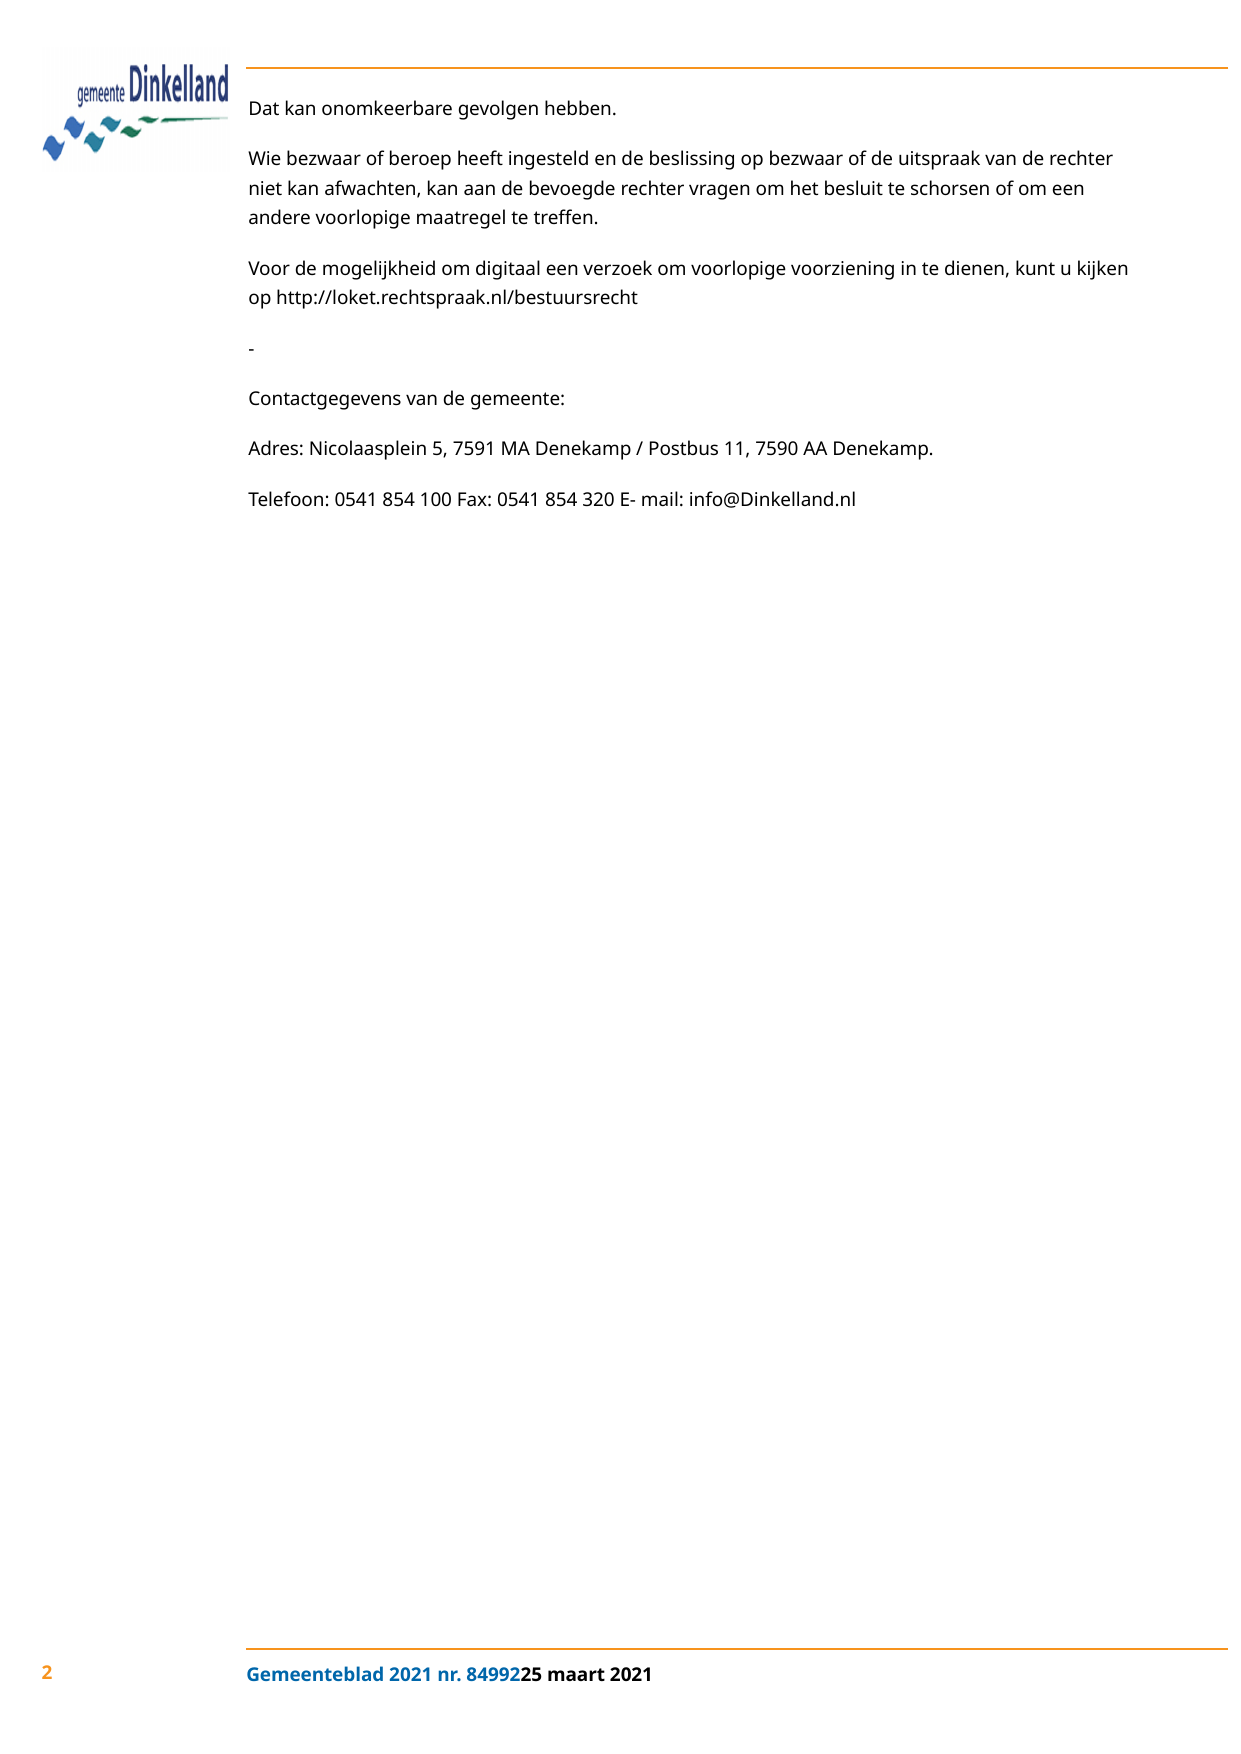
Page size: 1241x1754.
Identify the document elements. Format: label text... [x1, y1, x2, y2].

text Dat kan onomkeerbare gevolgen hebben. [248, 95, 1152, 121]
text Wie bezwaar of beroep heeft ingesteld en de beslissing op bezwaar of de uitspraak van de rechter niet kan afwachten, kan aan de bevoegde rechter vragen om het besluit te schorsen of om een andere voorlopige maatregel te treffen. [248, 145, 1152, 230]
text Contactgegevens van de gemeente: [248, 385, 1152, 411]
text Adres: Nicolaasplein 5, 7591 MA Denekamp / Postbus 11, 7590 AA Denekamp. [248, 436, 1152, 461]
text - [248, 335, 1152, 361]
picture [41, 47, 231, 172]
text Telefoon: 0541 854 100 Fax: 0541 854 320 E- mail: info@Dinkelland.nl [248, 486, 1152, 512]
text Voor de mogelijkheid om digitaal een verzoek om voorlopige voorziening in te dienen, kunt u kijken op http://loket.rechtspraak.nl/bestuursrecht [248, 255, 1152, 310]
